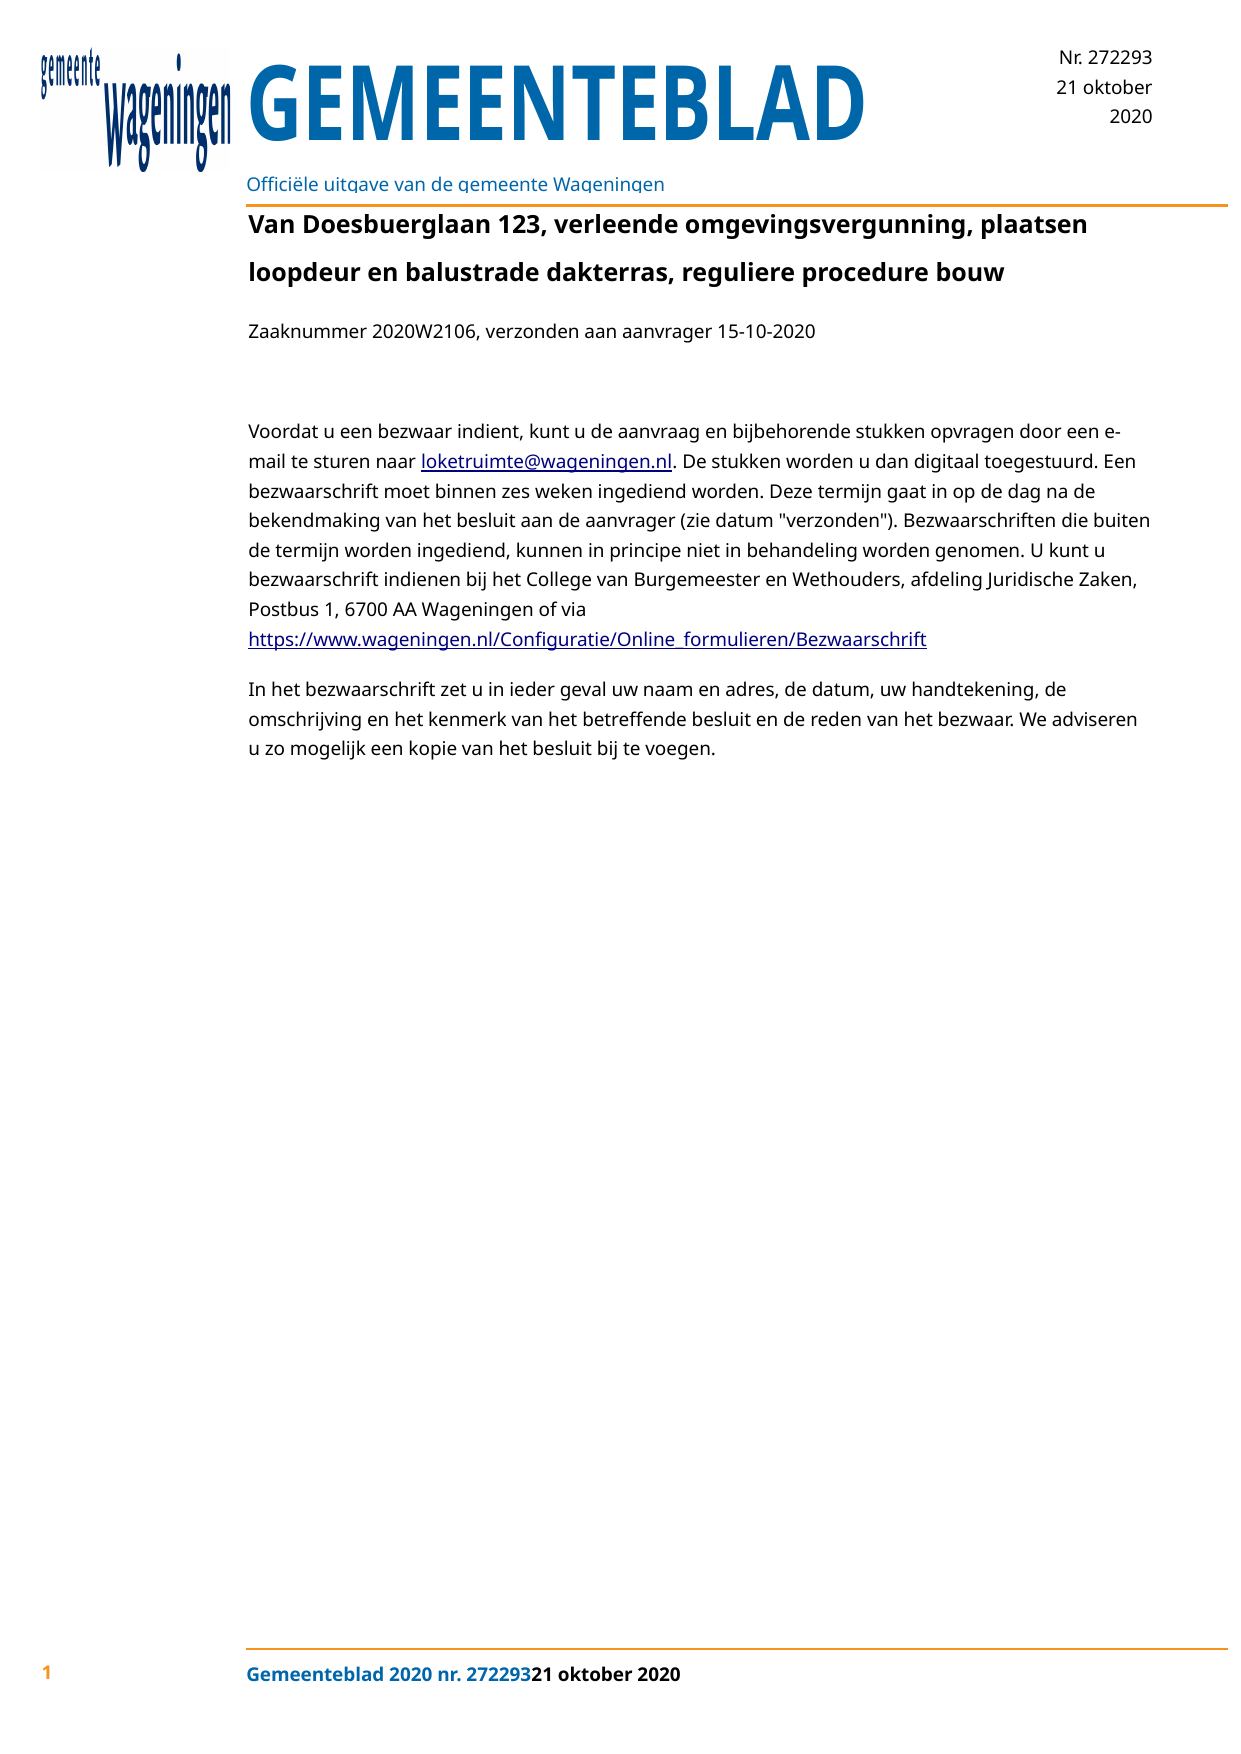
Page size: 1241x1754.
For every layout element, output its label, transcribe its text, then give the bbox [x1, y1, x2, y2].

text Van Doesbuerglaan 123, verleende omgevingsvergunning, plaatsen loopdeur en balustrade dakterras, reguliere procedure bouw [248, 207, 1152, 288]
text In het bezwaarschrift zet u in ieder geval uw naam en adres, de datum, uw handtekening, de omschrijving en het kenmerk van het betreffende besluit en de reden van het bezwaar. We adviseren u zo mogelijk een kopie van het besluit bij te voegen. [248, 676, 1152, 761]
picture [41, 47, 231, 172]
text Voordat u een bezwaar indient, kunt u de aanvraag en bijbehorende stukken opvragen door een e-mail te sturen naar loketruimte@wageningen.nl. De stukken worden u dan digitaal toegestuurd. Een bezwaarschrift moet binnen zes weken ingediend worden. Deze termijn gaat in op de dag na de bekendmaking van het besluit aan de aanvrager (zie datum "verzonden"). Bezwaarschriften die buiten de termijn worden ingediend, kunnen in principe niet in behandeling worden genomen. U kunt u bezwaarschrift indienen bij het College van Burgemeester en Wethouders, afdeling Juridische Zaken, Postbus 1, 6700 AA Wageningen of via https://www.wageningen.nl/Configuratie/Online_formulieren/Bezwaarschrift [248, 419, 1152, 652]
text Zaaknummer 2020W2106, verzonden aan aanvrager 15-10-2020 [248, 318, 1152, 344]
